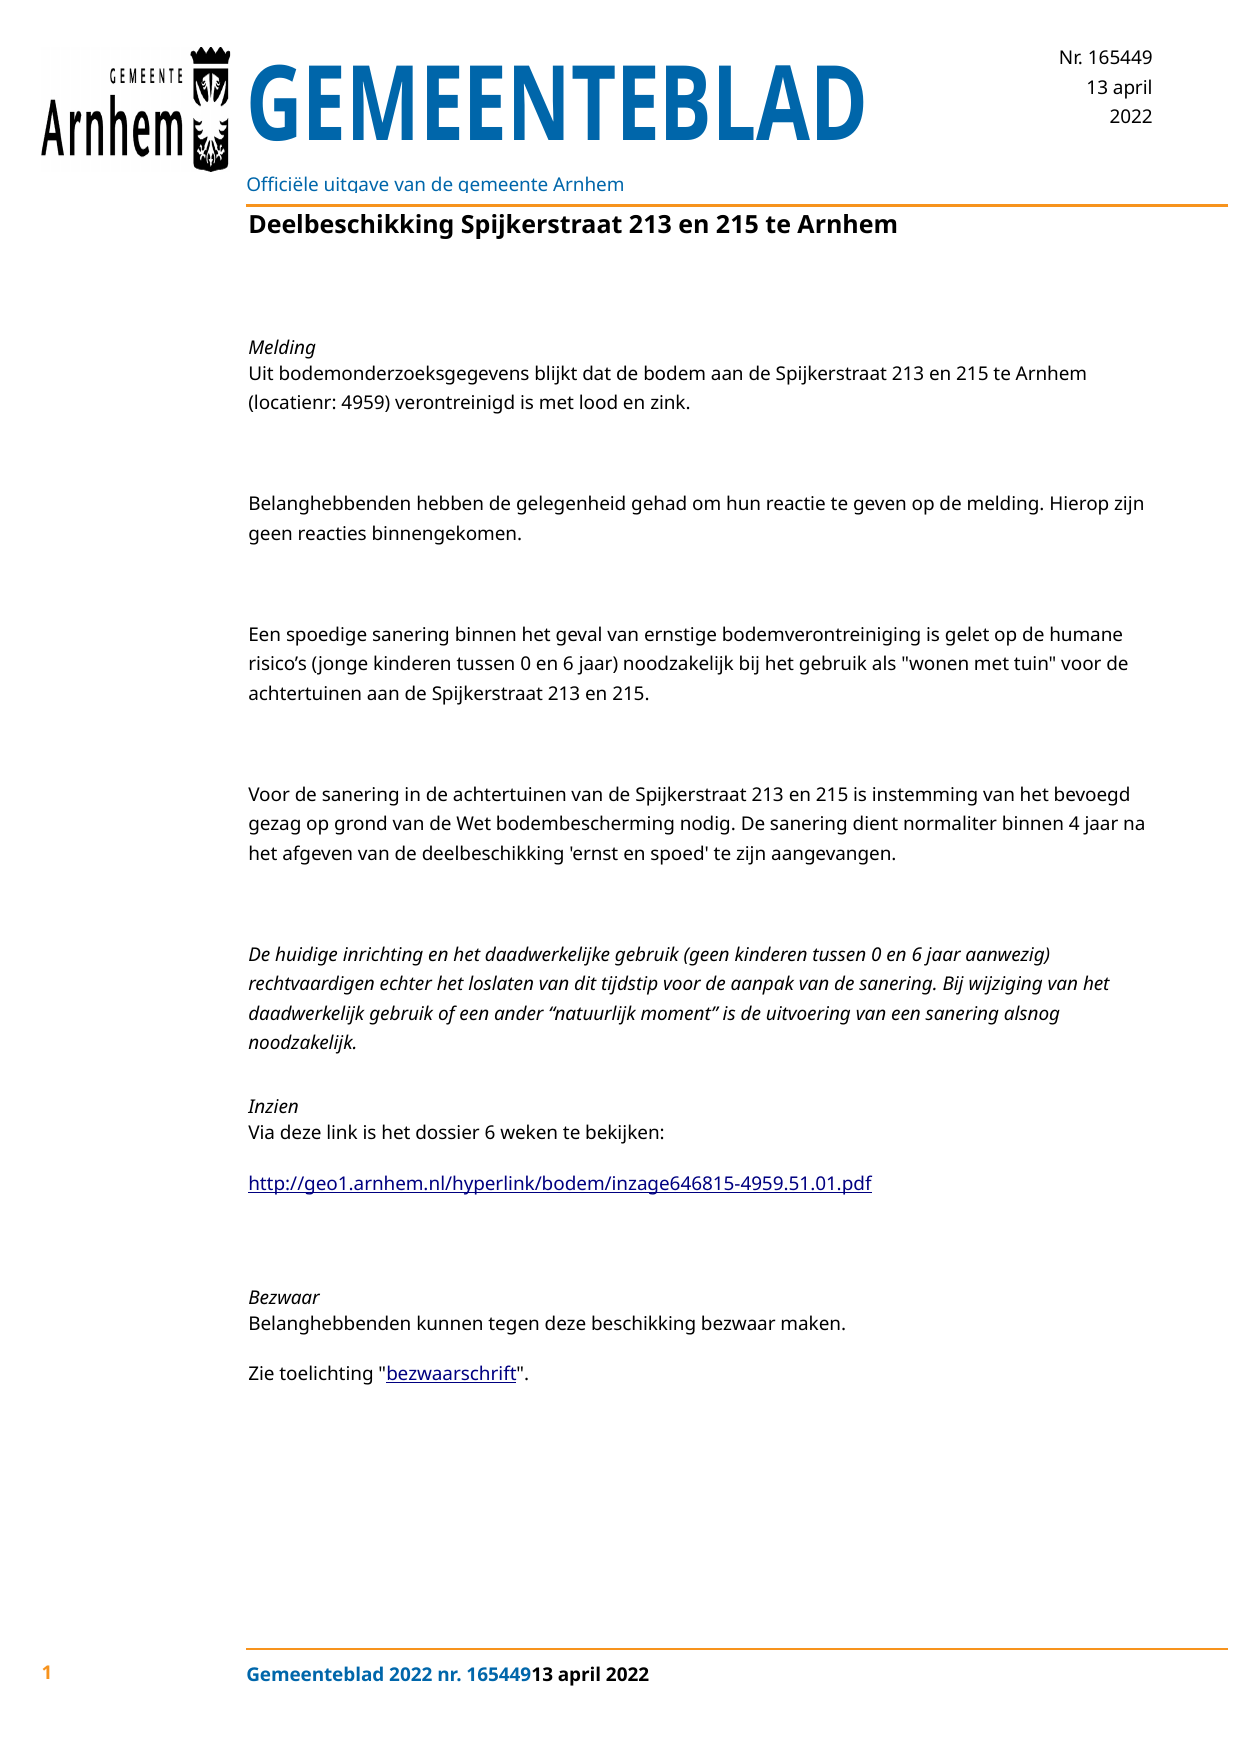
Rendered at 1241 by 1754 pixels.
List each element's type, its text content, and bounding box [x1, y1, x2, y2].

text Inzien [248, 1093, 1152, 1119]
text http://geo1.arnhem.nl/hyperlink/bodem/inzage646815-4959.51.01.pdf [248, 1170, 1152, 1195]
text Melding [248, 334, 1152, 360]
text Zie toelichting "bezwaarschrift". [248, 1360, 1152, 1386]
text De huidige inrichting en het daadwerkelijke gebruik (geen kinderen tussen 0 en 6 jaar aanwezig) rechtvaardigen echter het loslaten van dit tijdstip voor de aanpak van de sanering. Bij wijziging van het daadwerkelijk gebruik of een ander “natuurlijk moment” is de uitvoering van een sanering alsnog noodzakelijk. [248, 941, 1152, 1055]
text Deelbeschikking Spijkerstraat 213 en 215 te Arnhem [248, 207, 1152, 241]
text Voor de sanering in de achtertuinen van de Spijkerstraat 213 en 215 is instemming van het bevoegd gezag op grond van de Wet bodembescherming nodig. De sanering dient normaliter binnen 4 jaar na het afgeven van de deelbeschikking 'ernst en spoed' te zijn aangevangen. [248, 781, 1152, 866]
text Een spoedige sanering binnen het geval van ernstige bodemverontreiniging is gelet op de humane risico’s (jonge kinderen tussen 0 en 6 jaar) noodzakelijk bij het gebruik als "wonen met tuin" voor de achtertuinen aan de Spijkerstraat 213 en 215. [248, 621, 1152, 706]
text Belanghebbenden kunnen tegen deze beschikking bezwaar maken. [248, 1310, 1152, 1336]
picture [41, 47, 231, 172]
text Bezwaar [248, 1284, 1152, 1310]
text Via deze link is het dossier 6 weken te bekijken: [248, 1119, 1152, 1145]
text Belanghebbenden hebben de gelegenheid gehad om hun reactie te geven op de melding. Hierop zijn geen reacties binnengekomen. [248, 490, 1152, 546]
text Uit bodemonderzoeksgegevens blijkt dat de bodem aan de Spijkerstraat 213 en 215 te Arnhem (locatienr: 4959) verontreinigd is met lood en zink. [248, 360, 1152, 415]
